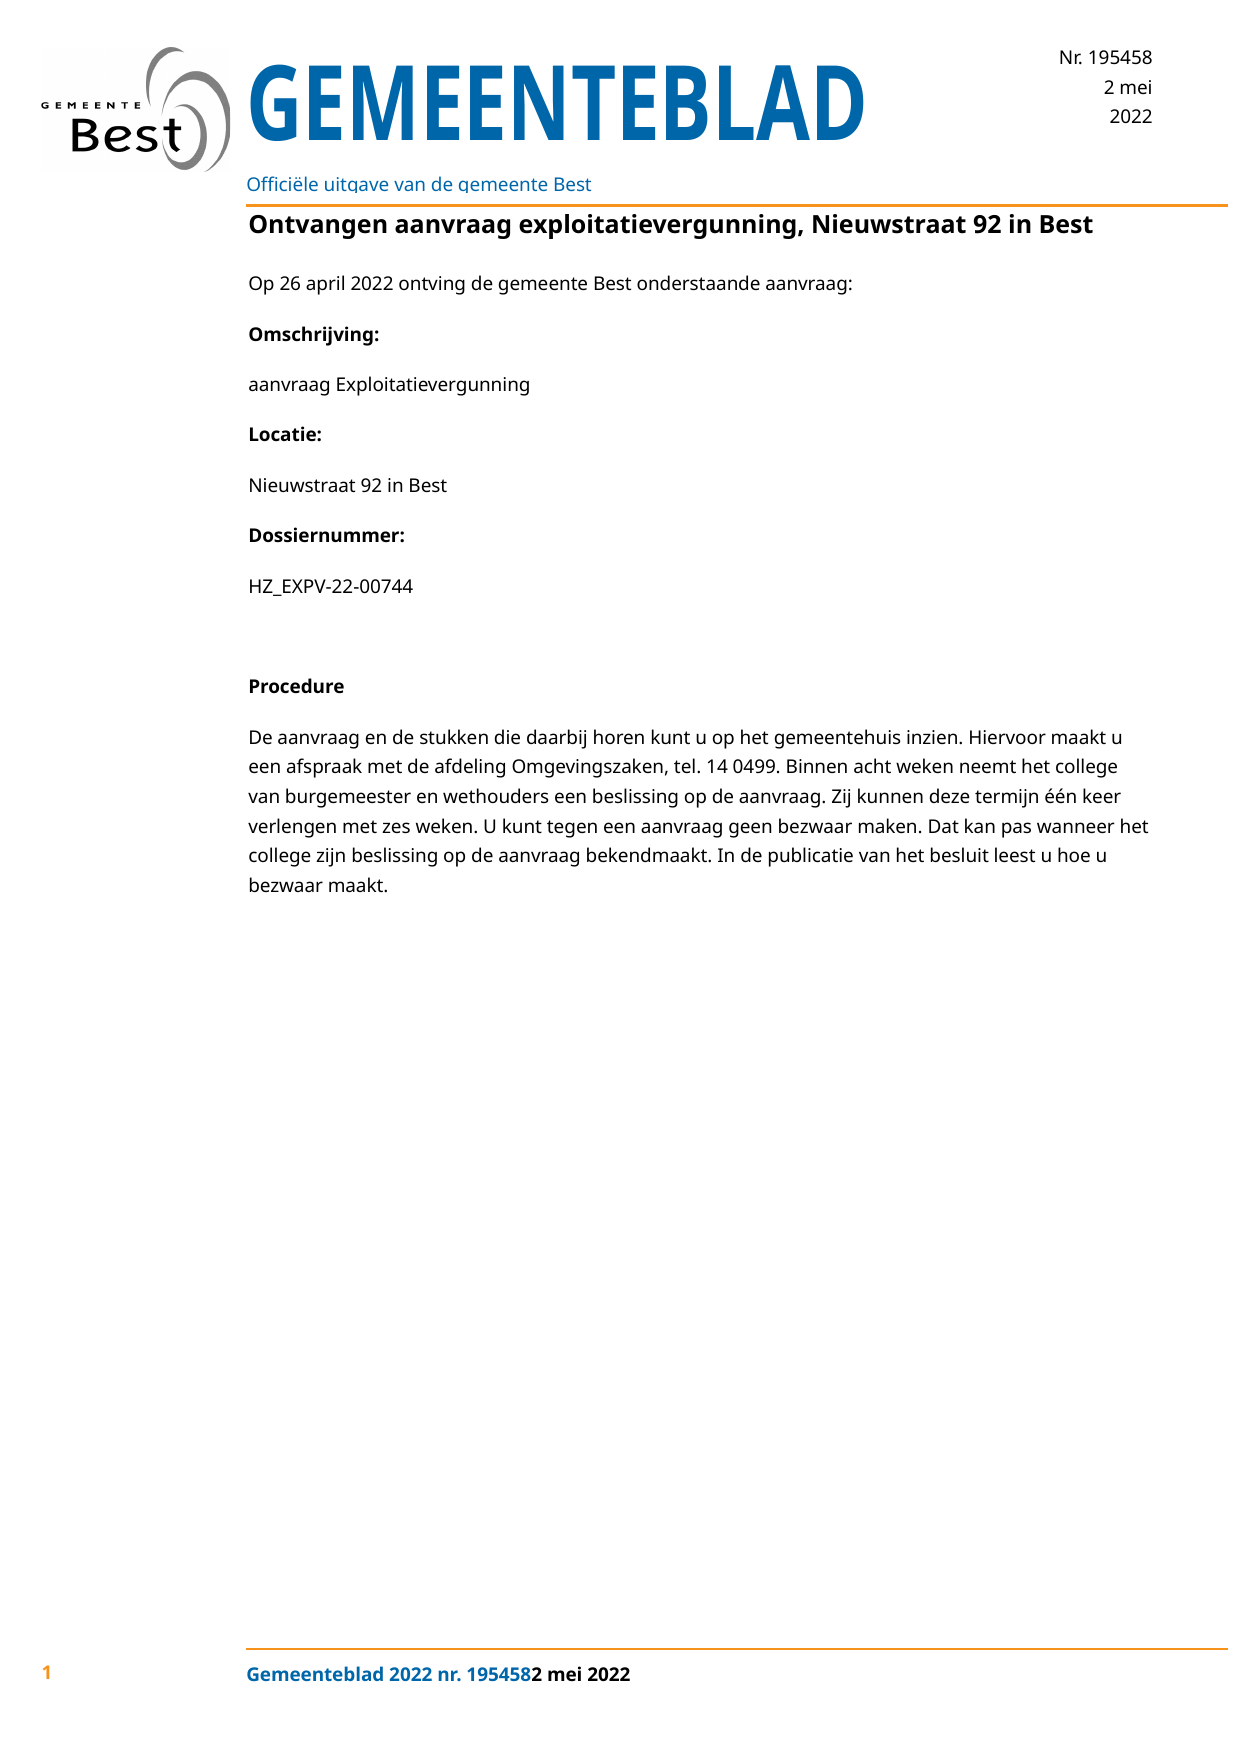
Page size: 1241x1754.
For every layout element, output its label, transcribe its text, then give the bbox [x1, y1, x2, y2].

text Omschrijving: [248, 321, 1152, 346]
text Op 26 april 2022 ontving de gemeente Best onderstaande aanvraag: [248, 270, 1152, 296]
text Ontvangen aanvraag exploitatievergunning, Nieuwstraat 92 in Best [248, 207, 1152, 241]
picture [41, 47, 231, 172]
text Dossiernummer: [248, 522, 1152, 548]
text HZ_EXPV-22-00744 [248, 573, 1152, 598]
text Locatie: [248, 422, 1152, 447]
text aanvraag Exploitatievergunning [248, 371, 1152, 397]
text Procedure [248, 674, 1152, 699]
text De aanvraag en de stukken die daarbij horen kunt u op het gemeentehuis inzien. Hiervoor maakt u een afspraak met de afdeling Omgevingszaken, tel. 14 0499. Binnen acht weken neemt het college van burgemeester en wethouders een beslissing op de aanvraag. Zij kunnen deze termijn één keer verlengen met zes weken. U kunt tegen een aanvraag geen bezwaar maken. Dat kan pas wanneer het college zijn beslissing op de aanvraag bekendmaakt. In de publicatie van het besluit leest u hoe u bezwaar maakt. [248, 724, 1152, 898]
text Nieuwstraat 92 in Best [248, 472, 1152, 498]
